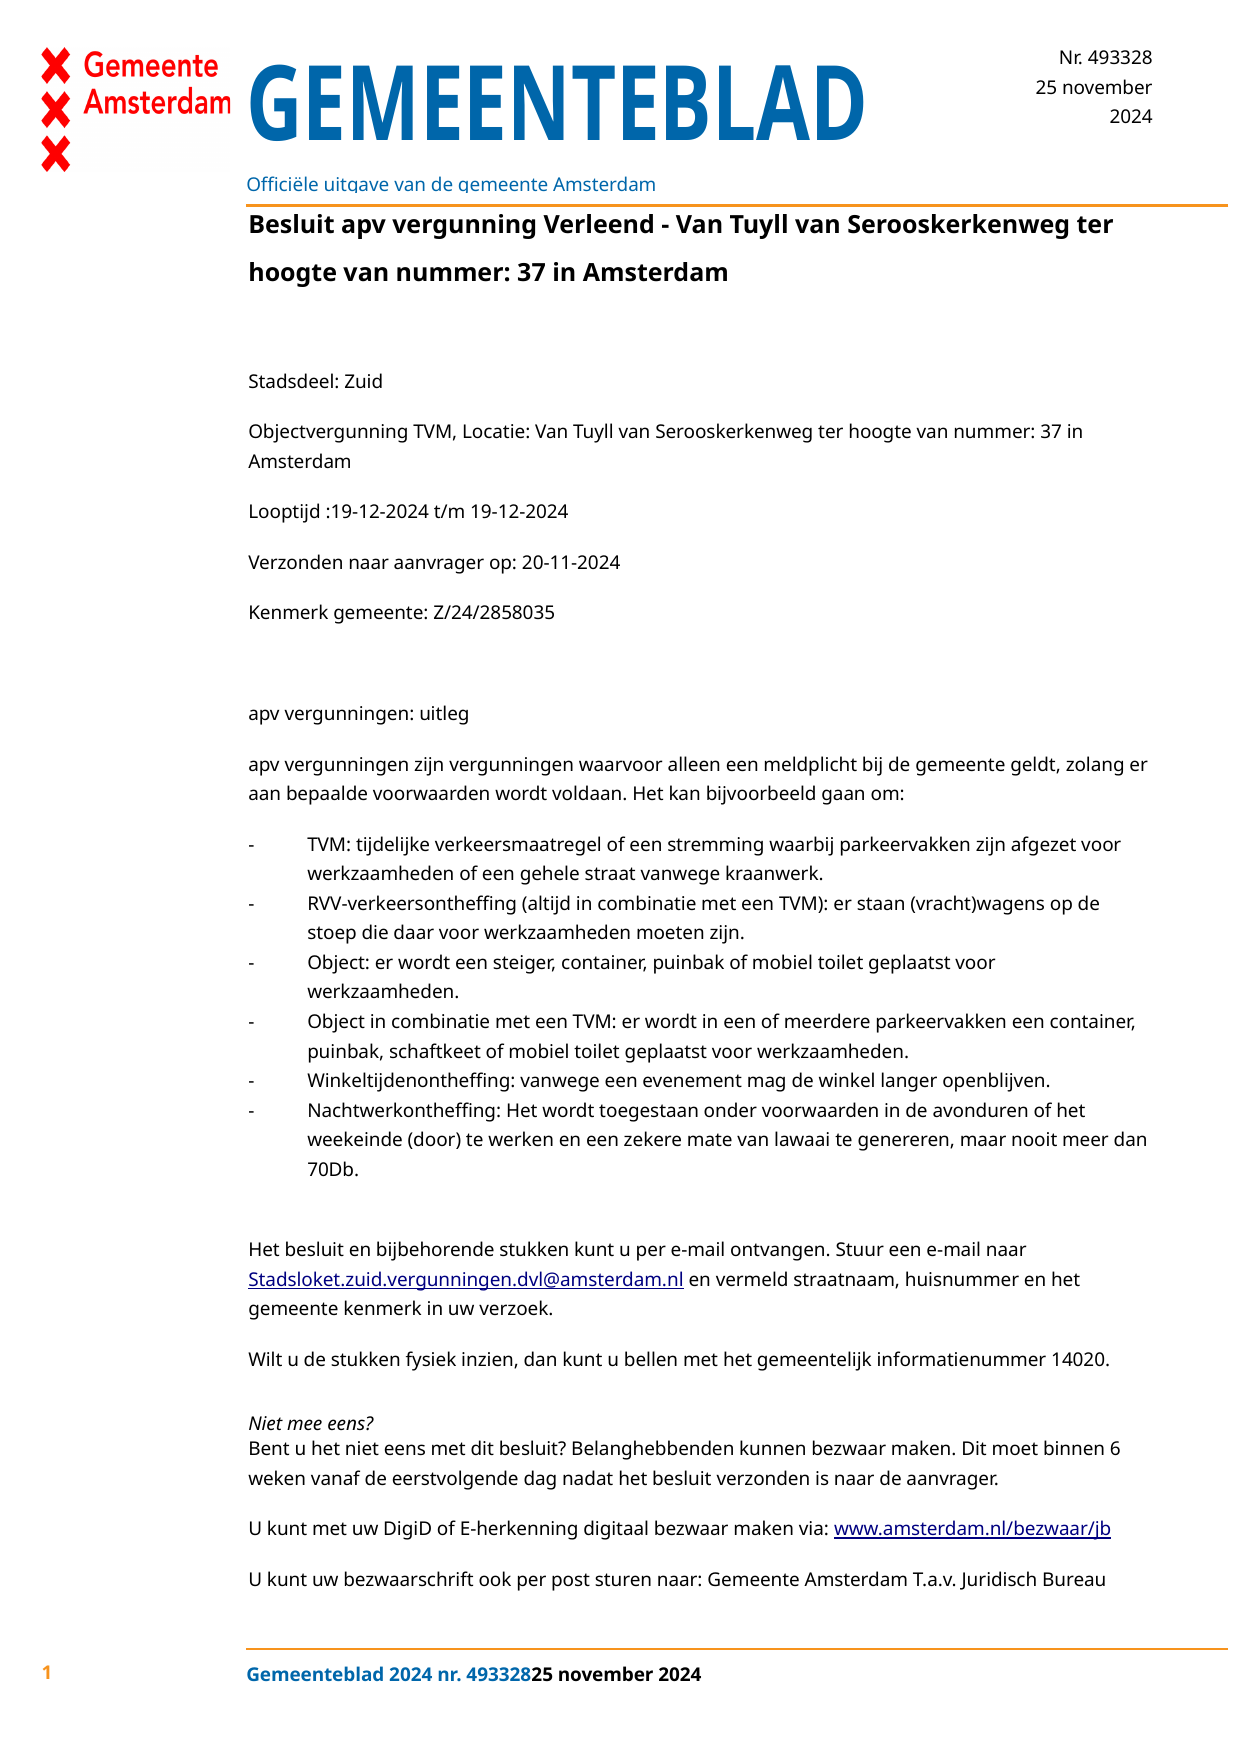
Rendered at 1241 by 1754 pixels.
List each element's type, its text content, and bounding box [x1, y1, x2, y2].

text Stadsdeel: Zuid [248, 368, 1152, 394]
picture [41, 47, 231, 172]
list Winkeltijdenontheffing: vanwege een evenement mag de winkel langer openblijven. [248, 1067, 1152, 1093]
list Nachtwerkontheffing: Het wordt toegestaan onder voorwaarden in de avonduren of het weekeinde (door) te werken en een zekere mate van lawaai te genereren, maar nooit meer dan 70Db. [248, 1097, 1152, 1182]
text apv vergunningen zijn vergunningen waarvoor alleen een meldplicht bij de gemeente geldt, zolang er aan bepaalde voorwaarden wordt voldaan. Het kan bijvoorbeeld gaan om: [248, 751, 1152, 806]
list Object: er wordt een steiger, container, puinbak of mobiel toilet geplaatst voor werkzaamheden. [248, 949, 1152, 1004]
text Besluit apv vergunning Verleend - Van Tuyll van Serooskerkenweg ter hoogte van nummer: 37 in Amsterdam [248, 207, 1152, 288]
text Niet mee eens? [248, 1410, 1152, 1436]
text U kunt uw bezwaarschrift ook per post sturen naar: Gemeente Amsterdam T.a.v. Juridisch Bureau [248, 1566, 1152, 1592]
text U kunt met uw DigiD of E-herkenning digitaal bezwaar maken via: www.amsterdam.nl/bezwaar/jb [248, 1516, 1152, 1541]
text Kenmerk gemeente: Z/24/2858035 [248, 599, 1152, 625]
text Looptijd :19-12-2024 t/m 19-12-2024 [248, 499, 1152, 524]
text Bent u het niet eens met dit besluit? Belanghebbenden kunnen bezwaar maken. Dit moet binnen 6 weken vanaf de eerstvolgende dag nadat het besluit verzonden is naar de aanvrager. [248, 1436, 1152, 1491]
list Object in combinatie met een TVM: er wordt in een of meerdere parkeervakken een container, puinbak, schaftkeet of mobiel toilet geplaatst voor werkzaamheden. [248, 1008, 1152, 1064]
text Objectvergunning TVM, Locatie: Van Tuyll van Serooskerkenweg ter hoogte van nummer: 37 in Amsterdam [248, 419, 1152, 474]
list TVM: tijdelijke verkeersmaatregel of een stremming waarbij parkeervakken zijn afgezet voor werkzaamheden of een gehele straat vanwege kraanwerk. [248, 831, 1152, 886]
text Het besluit en bijbehorende stukken kunt u per e-mail ontvangen. Stuur een e-mail naar Stadsloket.zuid.vergunningen.dvl@amsterdam.nl en vermeld straatnaam, huisnummer en het gemeente kenmerk in uw verzoek. [248, 1236, 1152, 1321]
text Wilt u de stukken fysiek inzien, dan kunt u bellen met het gemeentelijk informatienummer 14020. [248, 1346, 1152, 1372]
text apv vergunningen: uitleg [248, 700, 1152, 726]
list RVV-verkeersontheffing (altijd in combinatie met een TVM): er staan (vracht)wagens op de stoep die daar voor werkzaamheden moeten zijn. [248, 890, 1152, 945]
text Verzonden naar aanvrager op: 20-11-2024 [248, 549, 1152, 575]
